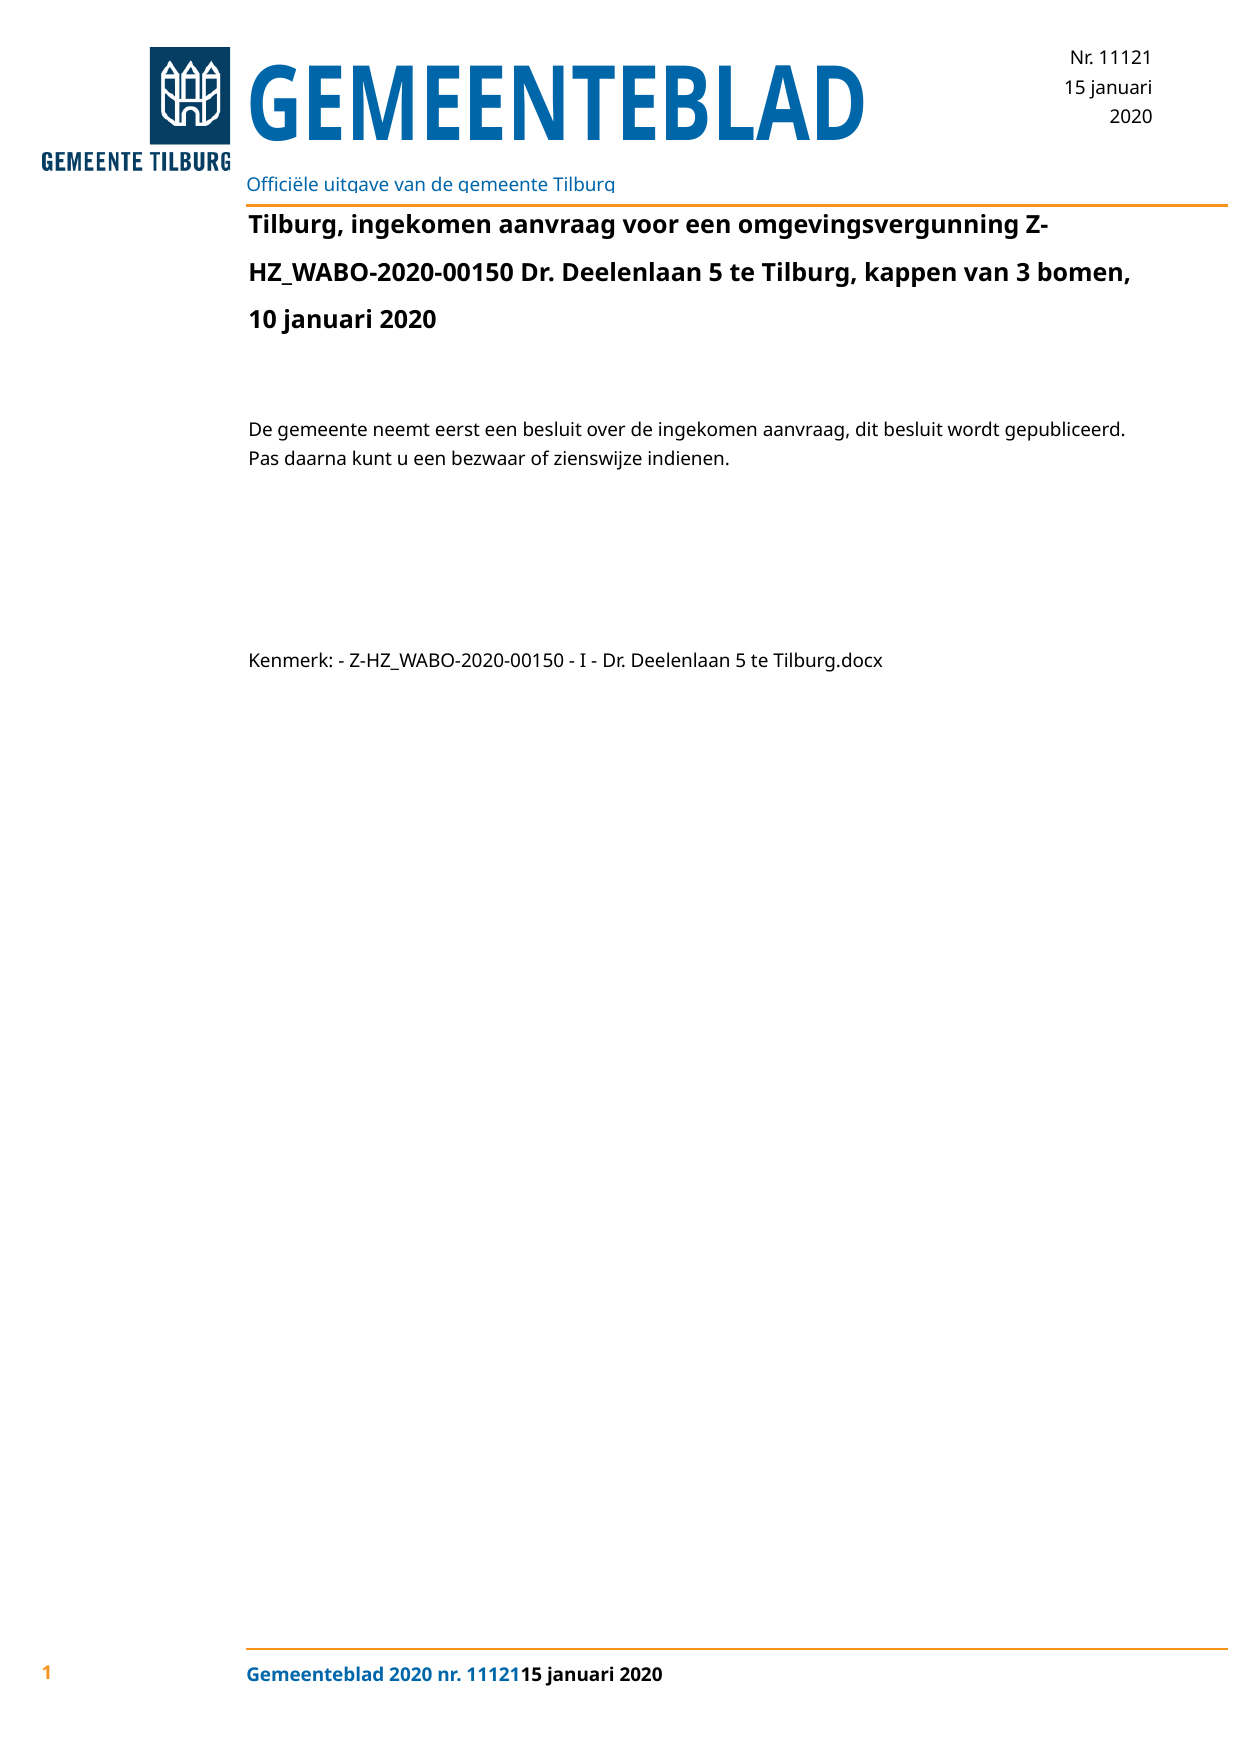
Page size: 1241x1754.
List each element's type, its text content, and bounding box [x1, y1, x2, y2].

picture [41, 47, 231, 172]
text De gemeente neemt eerst een besluit over de ingekomen aanvraag, dit besluit wordt gepubliceerd. Pas daarna kunt u een bezwaar of zienswijze indienen. [248, 416, 1152, 471]
text Tilburg, ingekomen aanvraag voor een omgevingsvergunning Z-HZ_WABO-2020-00150 Dr. Deelenlaan 5 te Tilburg, kappen van 3 bomen, 10 januari 2020 [248, 207, 1152, 336]
text Kenmerk: - Z-HZ_WABO-2020-00150 - I - Dr. Deelenlaan 5 te Tilburg.docx [248, 647, 1152, 673]
